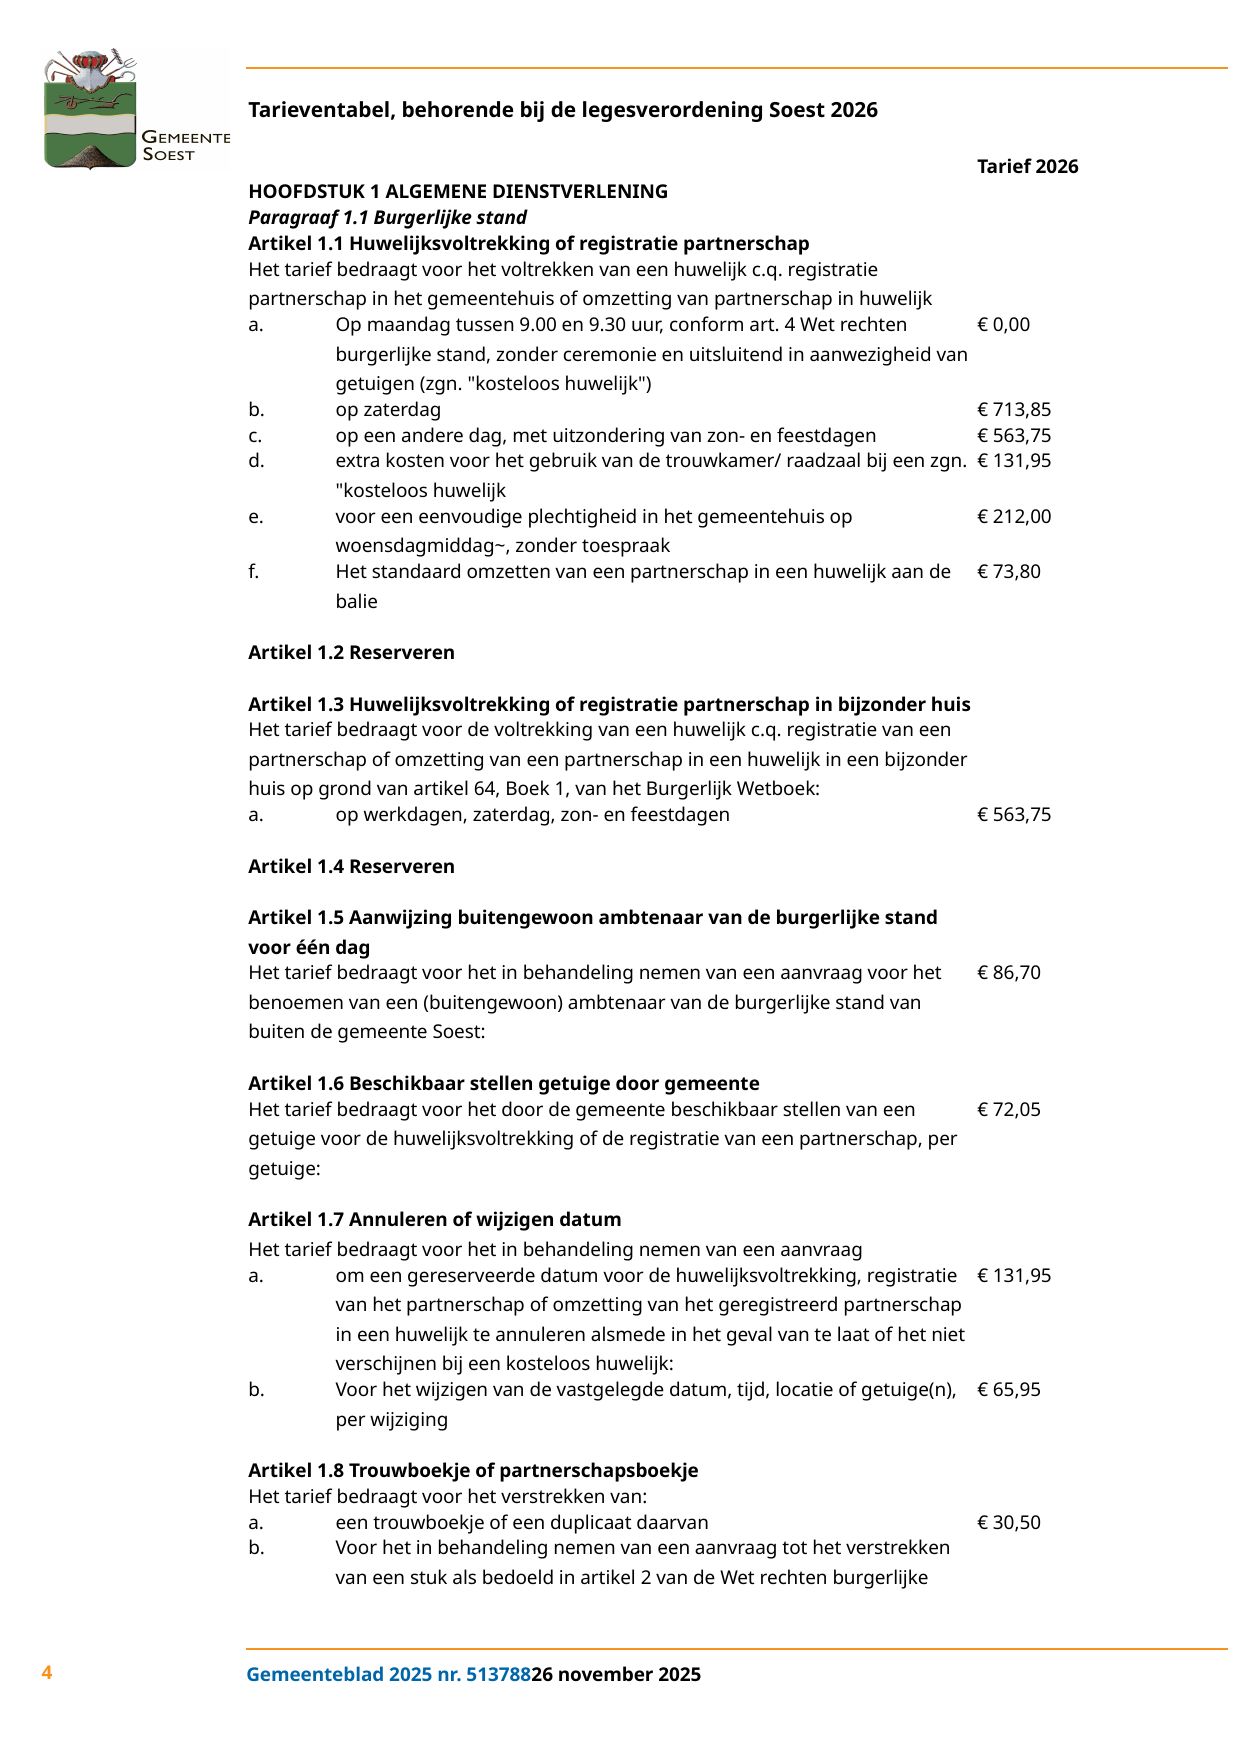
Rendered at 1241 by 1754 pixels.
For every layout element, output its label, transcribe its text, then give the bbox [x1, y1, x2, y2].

table_cell Voor het wijzigen van de vastgelegde datum, tijd, locatie of getuige(n), per wijziging [335, 1376, 977, 1432]
table_cell Artikel 1.1 Huwelijksvoltrekking of registratie partnerschap [248, 230, 977, 256]
table_cell a. [248, 311, 335, 396]
table_cell [977, 1207, 1152, 1262]
table_cell b. [248, 1535, 335, 1590]
table_cell Artikel 1.3 Huwelijksvoltrekking of registratie partnerschap in bijzonder huis [248, 691, 977, 716]
table_cell [977, 1070, 1152, 1096]
table_cell [977, 1181, 1152, 1207]
table_cell [977, 230, 1152, 256]
table_cell [977, 1458, 1152, 1483]
table_cell € 65,95 [977, 1376, 1152, 1432]
table_header Tarief 2026 [977, 153, 1152, 179]
table_cell Artikel 1.8 Trouwboekje of partnerschapsboekje [248, 1458, 977, 1483]
table_cell [977, 1045, 1152, 1070]
table_cell op werkdagen, zaterdag, zon- en feestdagen [335, 801, 977, 827]
table_cell € 713,85 [977, 396, 1152, 422]
table_cell voor een eenvoudige plechtigheid in het gemeentehuis op woensdagmiddag~, zonder toespraak [335, 503, 977, 558]
table_cell € 212,00 [977, 503, 1152, 558]
table_cell € 86,70 [977, 960, 1152, 1044]
table_cell [977, 256, 1152, 311]
table_cell [977, 904, 1152, 959]
table_cell [977, 691, 1152, 716]
table_cell HOOFDSTUK 1 ALGEMENE DIENSTVERLENING [248, 179, 977, 204]
table_cell op een andere dag, met uitzondering van zon- en feestdagen [335, 422, 977, 448]
table_cell [977, 827, 1152, 853]
table_cell a. [248, 1509, 335, 1534]
table_cell b. [248, 396, 335, 422]
picture [41, 47, 231, 172]
table_cell [977, 639, 1152, 665]
table_cell op zaterdag [335, 396, 977, 422]
table_cell [248, 879, 977, 904]
table_cell [977, 1432, 1152, 1457]
table_cell Het tarief bedraagt voor het in behandeling nemen van een aanvraag voor het benoemen van een (buitengewoon) ambtenaar van de burgerlijke stand van buiten de gemeente Soest: [248, 960, 977, 1044]
table_cell € 563,75 [977, 801, 1152, 827]
table_cell Op maandag tussen 9.00 en 9.30 uur, conform art. 4 Wet rechten burgerlijke stand, zonder ceremonie en uitsluitend in aanwezigheid van getuigen (zgn. "kosteloos huwelijk") [335, 311, 977, 396]
table_cell € 131,95 [977, 1262, 1152, 1376]
table_cell Artikel 1.2 Reserveren [248, 639, 977, 665]
table_cell Artikel 1.7 Annuleren of wijzigen datum Het tarief bedraagt voor het in behandeling nemen van een aanvraag [248, 1207, 977, 1262]
table_cell € 563,75 [977, 422, 1152, 448]
table_cell [977, 1535, 1152, 1590]
table_cell [977, 179, 1152, 204]
table_cell [248, 665, 977, 691]
table_cell [248, 1045, 977, 1070]
table_cell Het tarief bedraagt voor het voltrekken van een huwelijk c.q. registratie partnerschap in het gemeentehuis of omzetting van partnerschap in huwelijk [248, 256, 977, 311]
table_cell [248, 614, 977, 639]
table_cell € 72,05 [977, 1096, 1152, 1181]
table_cell een trouwboekje of een duplicaat daarvan [335, 1509, 977, 1534]
table_cell [977, 853, 1152, 878]
table_header [248, 153, 977, 179]
table_cell [248, 827, 977, 853]
table_cell a. [248, 801, 335, 827]
table_cell a. [248, 1262, 335, 1376]
table_cell Het tarief bedraagt voor het verstrekken van: [248, 1483, 977, 1509]
table_cell Artikel 1.6 Beschikbaar stellen getuige door gemeente [248, 1070, 977, 1096]
table_cell Voor het in behandeling nemen van een aanvraag tot het verstrekken van een stuk als bedoeld in artikel 2 van de Wet rechten burgerlijke [335, 1535, 977, 1590]
table_cell extra kosten voor het gebruik van de trouwkamer/ raadzaal bij een zgn. "kosteloos huwelijk [335, 448, 977, 503]
table_cell Het standaard omzetten van een partnerschap in een huwelijk aan de balie [335, 558, 977, 613]
table_cell [977, 205, 1152, 230]
table_cell € 131,95 [977, 448, 1152, 503]
table_cell [248, 1432, 977, 1457]
table_cell € 0,00 [977, 311, 1152, 396]
table_cell Artikel 1.5 Aanwijzing buitengewoon ambtenaar van de burgerlijke stand voor één dag [248, 904, 977, 959]
table_cell b. [248, 1376, 335, 1432]
table_cell € 73,80 [977, 558, 1152, 613]
table_cell [977, 1483, 1152, 1509]
text Tarieventabel, behorende bij de legesverordening Soest 2026 [248, 95, 1152, 123]
table_cell c. [248, 422, 335, 448]
table_cell [977, 716, 1152, 801]
table_cell € 30,50 [977, 1509, 1152, 1534]
table_cell [977, 879, 1152, 904]
table_cell d. [248, 448, 335, 503]
table_cell Het tarief bedraagt voor het door de gemeente beschikbaar stellen van een getuige voor de huwelijksvoltrekking of de registratie van een partnerschap, per getuige: [248, 1096, 977, 1181]
table_cell Paragraaf 1.1 Burgerlijke stand [248, 205, 977, 230]
table_cell Artikel 1.4 Reserveren [248, 853, 977, 878]
table_cell Het tarief bedraagt voor de voltrekking van een huwelijk c.q. registratie van een partnerschap of omzetting van een partnerschap in een huwelijk in een bijzonder huis op grond van artikel 64, Boek 1, van het Burgerlijk Wetboek: [248, 716, 977, 801]
table_cell om een gereserveerde datum voor de huwelijksvoltrekking, registratie van het partnerschap of omzetting van het geregistreerd partnerschap in een huwelijk te annuleren alsmede in het geval van te laat of het niet verschijnen bij een kosteloos huwelijk: [335, 1262, 977, 1376]
table_cell e. [248, 503, 335, 558]
table_cell f. [248, 558, 335, 613]
table_cell [977, 614, 1152, 639]
table_cell [977, 665, 1152, 691]
table_cell [248, 1181, 977, 1207]
